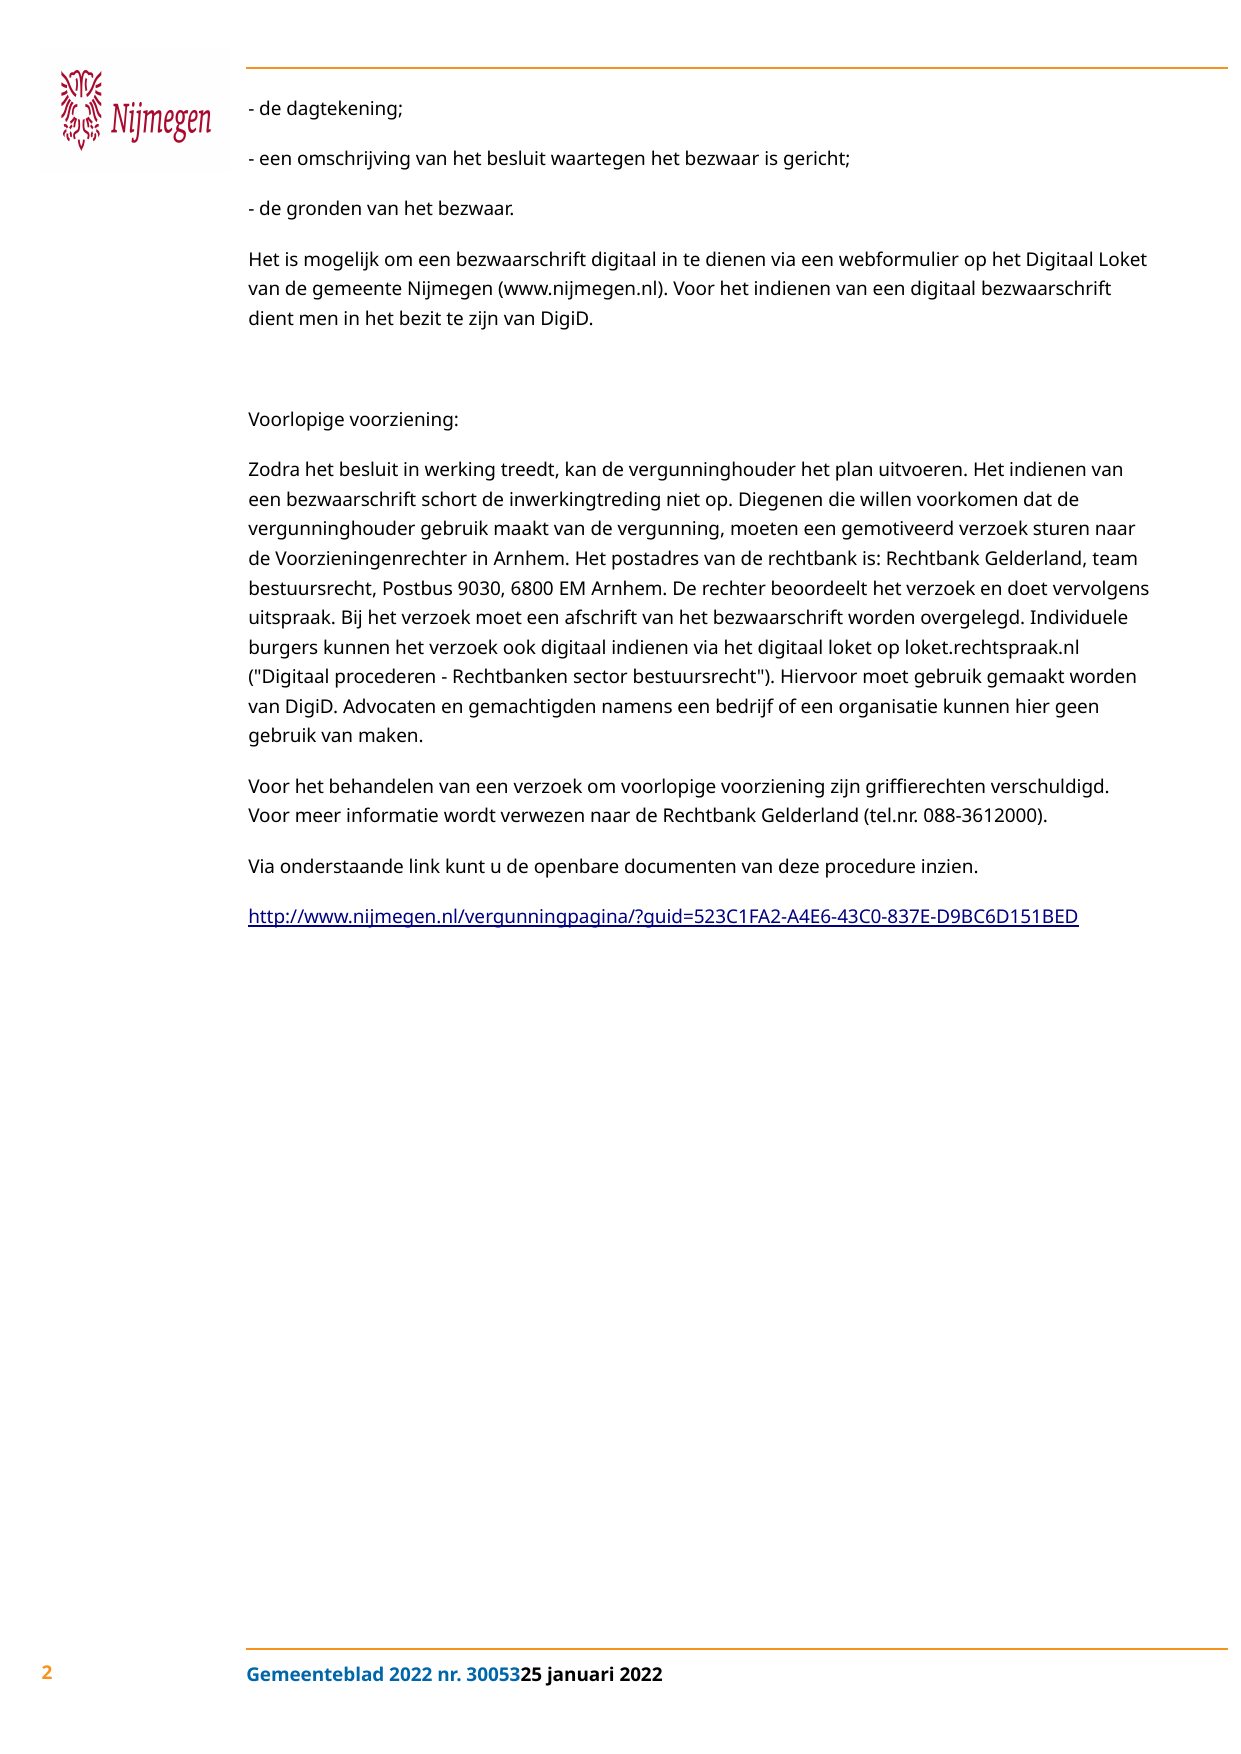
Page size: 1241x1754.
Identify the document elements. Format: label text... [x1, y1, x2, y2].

text Het is mogelijk om een bezwaarschrift digitaal in te dienen via een webformulier op het Digitaal Loket van de gemeente Nijmegen (www.nijmegen.nl). Voor het indienen van een digitaal bezwaarschrift dient men in het bezit te zijn van DigiD. [248, 246, 1152, 331]
text Voor het behandelen van een verzoek om voorlopige voorziening zijn griffierechten verschuldigd. Voor meer informatie wordt verwezen naar de Rechtbank Gelderland (tel.nr. 088-3612000). [248, 773, 1152, 828]
text - de gronden van het bezwaar. [248, 196, 1152, 221]
text - de dagtekening; [248, 95, 1152, 121]
text http://www.nijmegen.nl/vergunningpagina/?guid=523C1FA2-A4E6-43C0-837E-D9BC6D151BED [248, 903, 1152, 929]
text Voorlopige voorziening: [248, 406, 1152, 432]
text Via onderstaande link kunt u de openbare documenten van deze procedure inzien. [248, 853, 1152, 879]
text - een omschrijving van het besluit waartegen het bezwaar is gericht; [248, 145, 1152, 171]
picture [41, 47, 231, 172]
text Zodra het besluit in werking treedt, kan de vergunninghouder het plan uitvoeren. Het indienen van een bezwaarschrift schort de inwerkingtreding niet op. Diegenen die willen voorkomen dat de vergunninghouder gebruik maakt van de vergunning, moeten een gemotiveerd verzoek sturen naar de Voorzieningenrechter in Arnhem. Het postadres van de rechtbank is: Rechtbank Gelderland, team bestuursrecht, Postbus 9030, 6800 EM Arnhem. De rechter beoordeelt het verzoek en doet vervolgens uitspraak. Bij het verzoek moet een afschrift van het bezwaarschrift worden overgelegd. Individuele burgers kunnen het verzoek ook digitaal indienen via het digitaal loket op loket.rechtspraak.nl ("Digitaal procederen - Rechtbanken sector bestuursrecht"). Hiervoor moet gebruik gemaakt worden van DigiD. Advocaten en gemachtigden namens een bedrijf of een organisatie kunnen hier geen gebruik van maken. [248, 456, 1152, 748]
